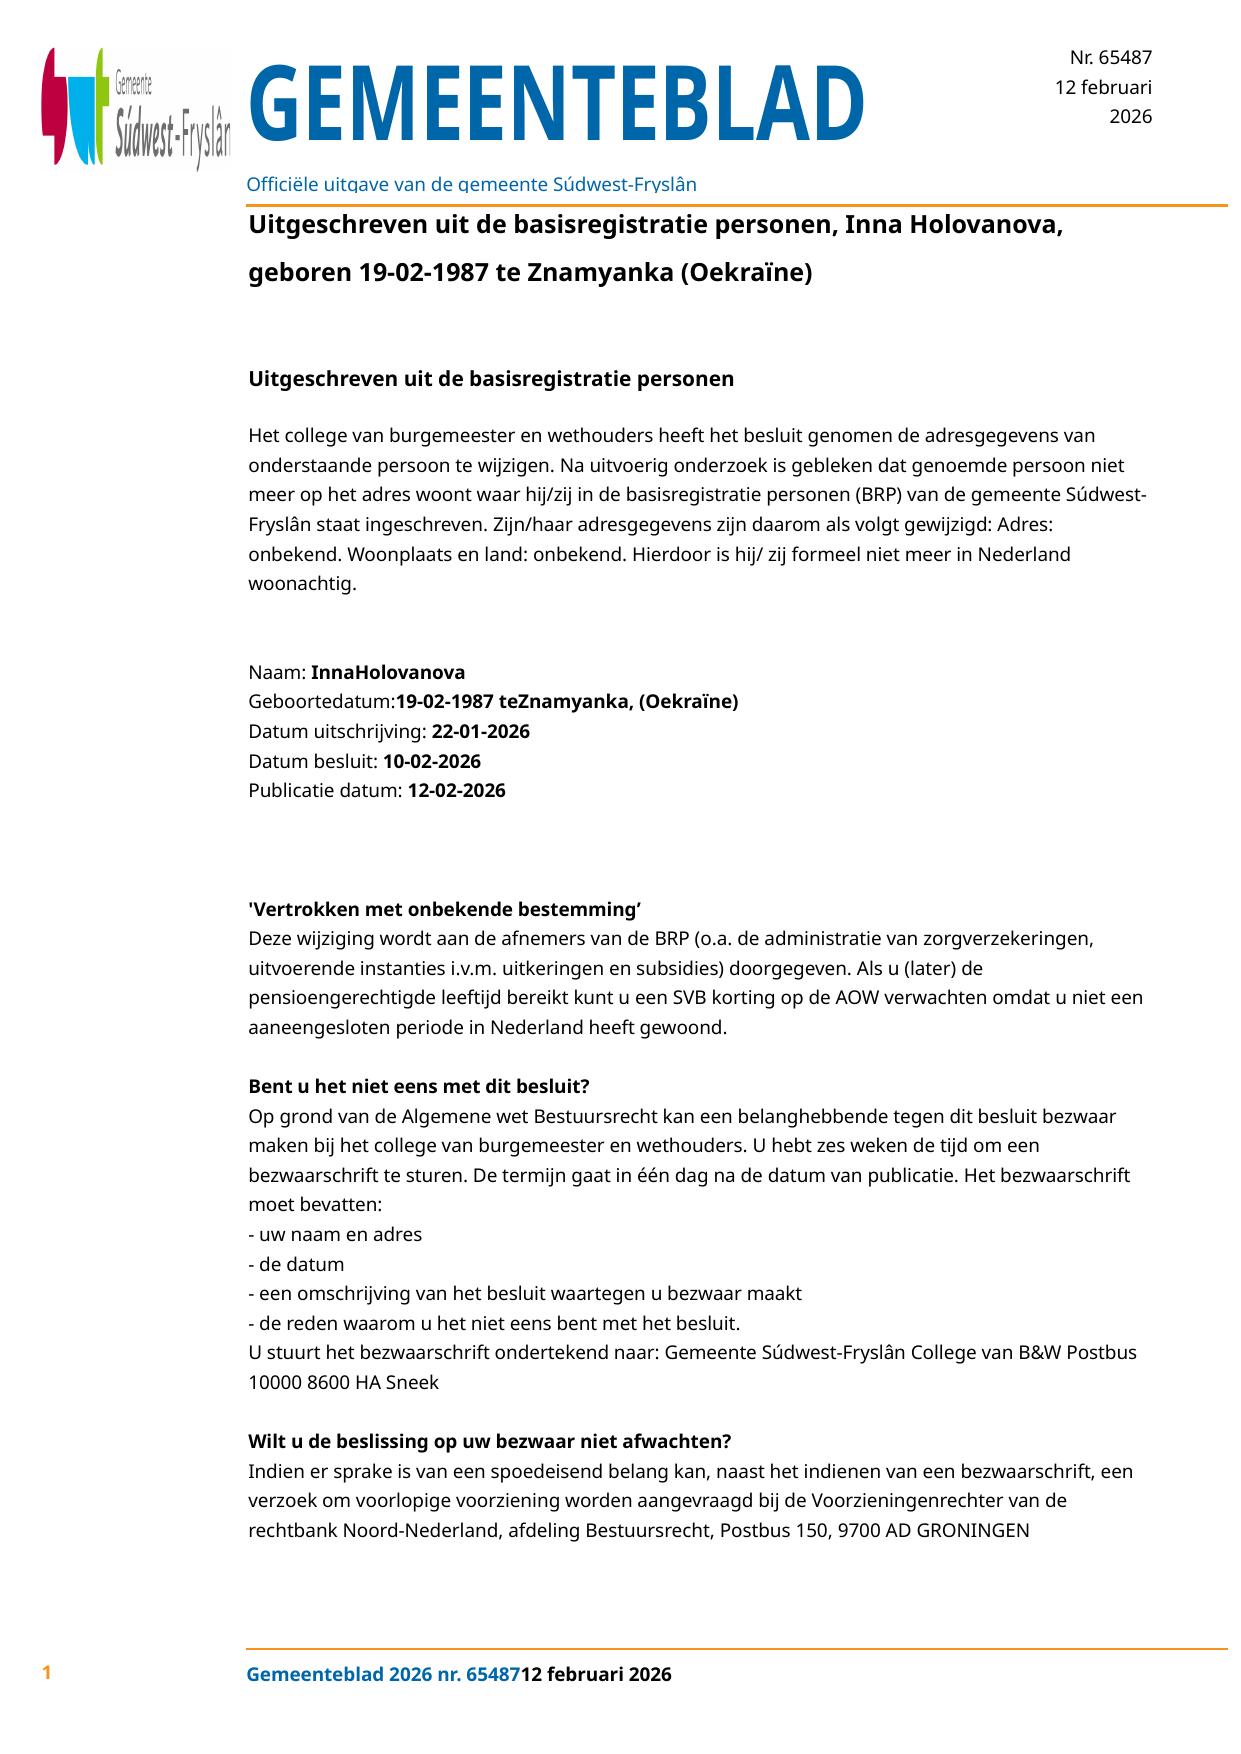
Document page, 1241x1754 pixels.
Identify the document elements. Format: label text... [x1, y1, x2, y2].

text 'Vertrokken met onbekende bestemming’ [248, 896, 1152, 922]
text U stuurt het bezwaarschrift ondertekend naar: Gemeente Súdwest-Fryslân College van B&W Postbus 10000 8600 HA Sneek [248, 1339, 1152, 1395]
text Geboortedatum:19-02-1987 teZnamyanka, (Oekraïne) [248, 689, 1152, 714]
picture [41, 47, 231, 172]
text Datum besluit: 10-02-2026 [248, 748, 1152, 774]
text - uw naam en adres [248, 1221, 1152, 1247]
text Wilt u de beslissing op uw bezwaar niet afwachten? [248, 1428, 1152, 1454]
text Het college van burgemeester en wethouders heeft het besluit genomen de adresgegevens van onderstaande persoon te wijzigen. Na uitvoerig onderzoek is gebleken dat genoemde persoon niet meer op het adres woont waar hij/zij in de basisregistratie personen (BRP) van de gemeente Súdwest-Fryslân staat ingeschreven. Zijn/haar adresgegevens zijn daarom als volgt gewijzigd: Adres: onbekend. Woonplaats en land: onbekend. Hierdoor is hij/ zij formeel niet meer in Nederland woonachtig. [248, 422, 1152, 596]
text Bent u het niet eens met dit besluit? [248, 1073, 1152, 1099]
text Naam: InnaHolovanova [248, 659, 1152, 685]
text Datum uitschrijving: 22-01-2026 [248, 718, 1152, 744]
text Indien er sprake is van een spoedeisend belang kan, naast het indienen van een bezwaarschrift, een verzoek om voorlopige voorziening worden aangevraagd bij de Voorzieningenrechter van de rechtbank Noord-Nederland, afdeling Bestuursrecht, Postbus 150, 9700 AD GRONINGEN [248, 1458, 1152, 1543]
text - de datum [248, 1251, 1152, 1277]
text - de reden waarom u het niet eens bent met het besluit. [248, 1310, 1152, 1336]
text Uitgeschreven uit de basisregistratie personen, Inna Holovanova, geboren 19-02-1987 te Znamyanka (Oekraïne) [248, 207, 1152, 288]
text Uitgeschreven uit de basisregistratie personen [248, 364, 1152, 393]
text Op grond van de Algemene wet Bestuursrecht kan een belanghebbende tegen dit besluit bezwaar maken bij het college van burgemeester en wethouders. U hebt zes weken de tijd om een bezwaarschrift te sturen. De termijn gaat in één dag na de datum van publicatie. Het bezwaarschrift moet bevatten: [248, 1103, 1152, 1217]
text - een omschrijving van het besluit waartegen u bezwaar maakt [248, 1280, 1152, 1306]
text Deze wijziging wordt aan de afnemers van de BRP (o.a. de administratie van zorgverzekeringen, uitvoerende instanties i.v.m. uitkeringen en subsidies) doorgegeven. Als u (later) de pensioengerechtigde leeftijd bereikt kunt u een SVB korting op de AOW verwachten omdat u niet een aaneengesloten periode in Nederland heeft gewoond. [248, 925, 1152, 1040]
text Publicatie datum: 12-02-2026 [248, 777, 1152, 803]
